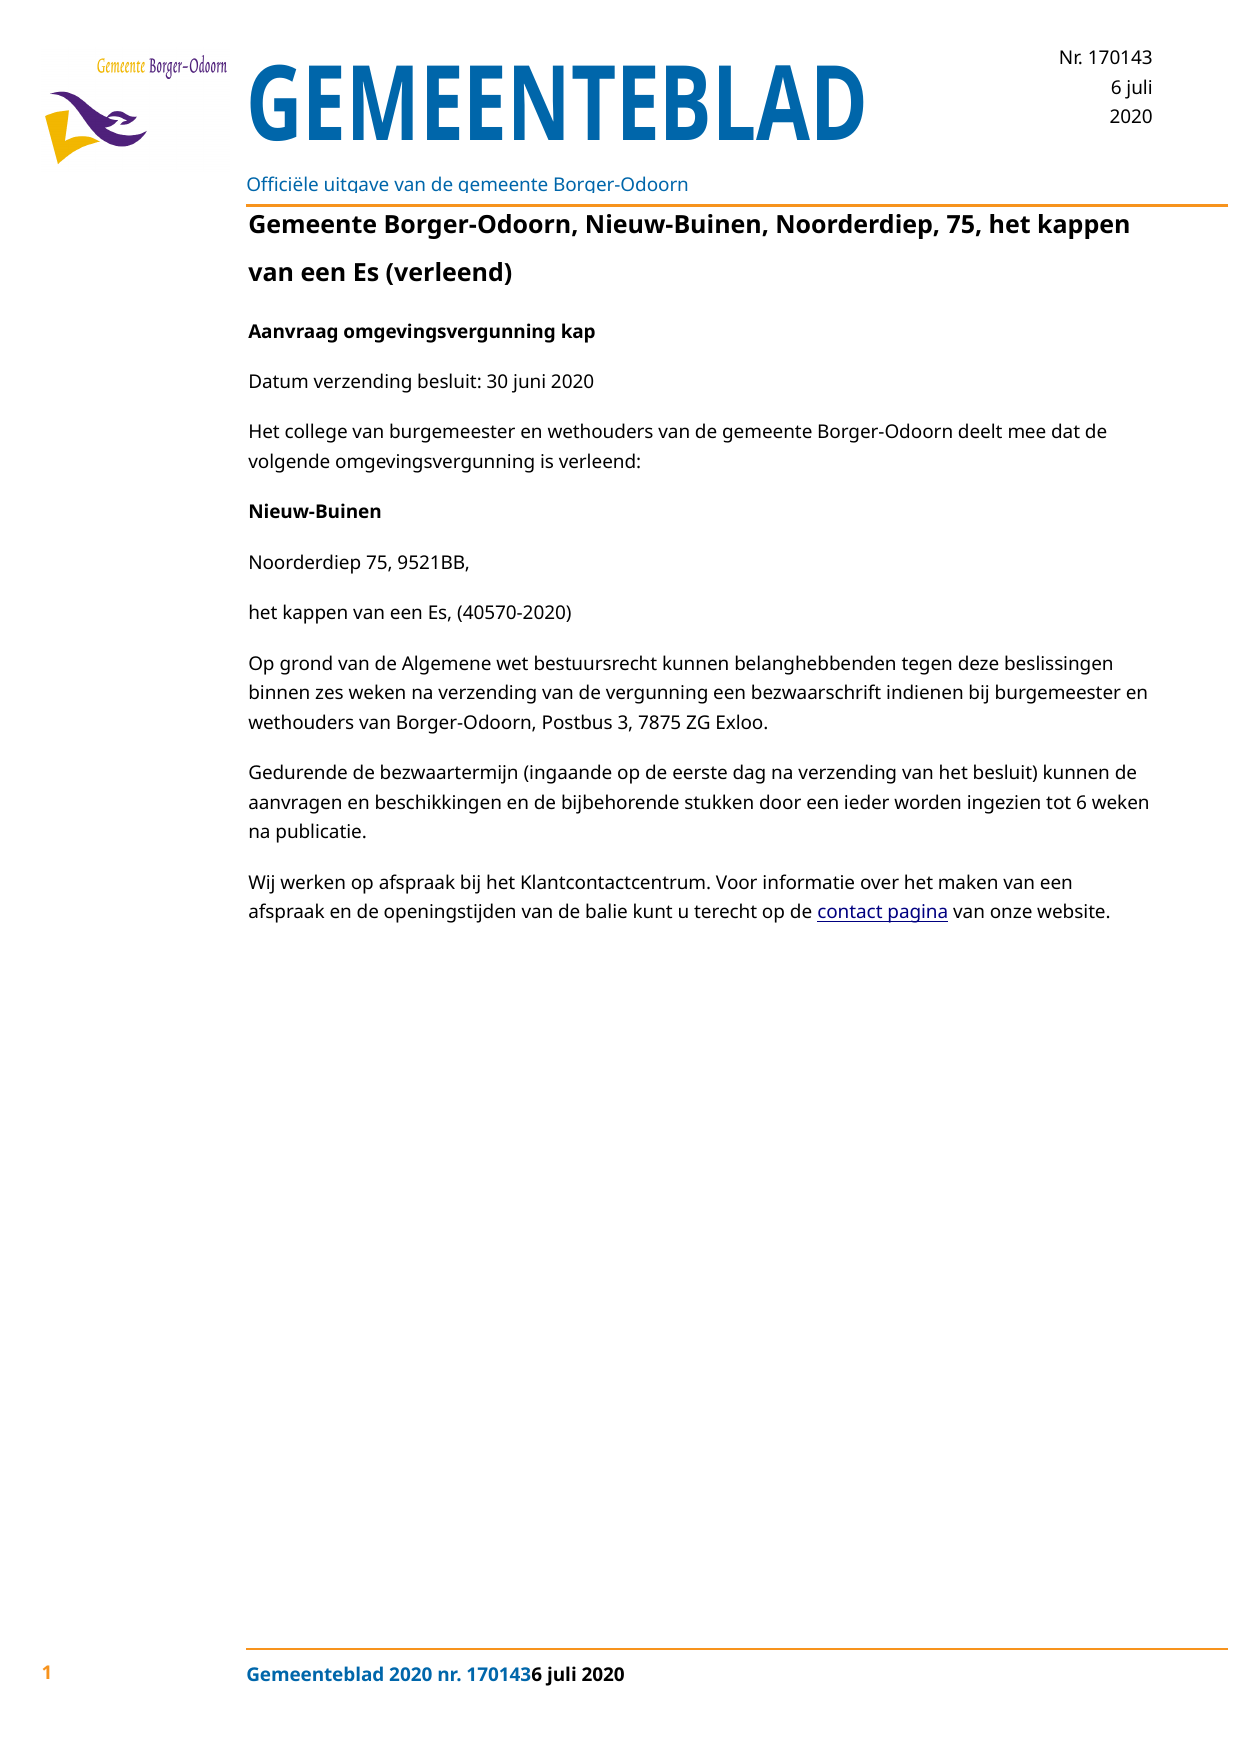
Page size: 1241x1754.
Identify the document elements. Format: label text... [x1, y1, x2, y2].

picture [41, 47, 231, 172]
text Datum verzending besluit: 30 juni 2020 [248, 368, 1152, 394]
text Op grond van de Algemene wet bestuursrecht kunnen belanghebbenden tegen deze beslissingen binnen zes weken na verzending van de vergunning een bezwaarschrift indienen bij burgemeester en wethouders van Borger-Odoorn, Postbus 3, 7875 ZG Exloo. [248, 650, 1152, 735]
text Nieuw-Buinen [248, 499, 1152, 524]
text Wij werken op afspraak bij het Klantcontactcentrum. Voor informatie over het maken van een afspraak en de openingstijden van de balie kunt u terecht op de contact pagina van onze website. [248, 869, 1152, 924]
text Gedurende de bezwaartermijn (ingaande op de eerste dag na verzending van het besluit) kunnen de aanvragen en beschikkingen en de bijbehorende stukken door een ieder worden ingezien tot 6 weken na publicatie. [248, 759, 1152, 844]
text Gemeente Borger-Odoorn, Nieuw-Buinen, Noorderdiep, 75, het kappen van een Es (verleend) [248, 207, 1152, 288]
text Aanvraag omgevingsvergunning kap [248, 318, 1152, 344]
text Het college van burgemeester en wethouders van de gemeente Borger-Odoorn deelt mee dat de volgende omgevingsvergunning is verleend: [248, 419, 1152, 474]
text Noorderdiep 75, 9521BB, [248, 549, 1152, 575]
text het kappen van een Es, (40570-2020) [248, 599, 1152, 625]
